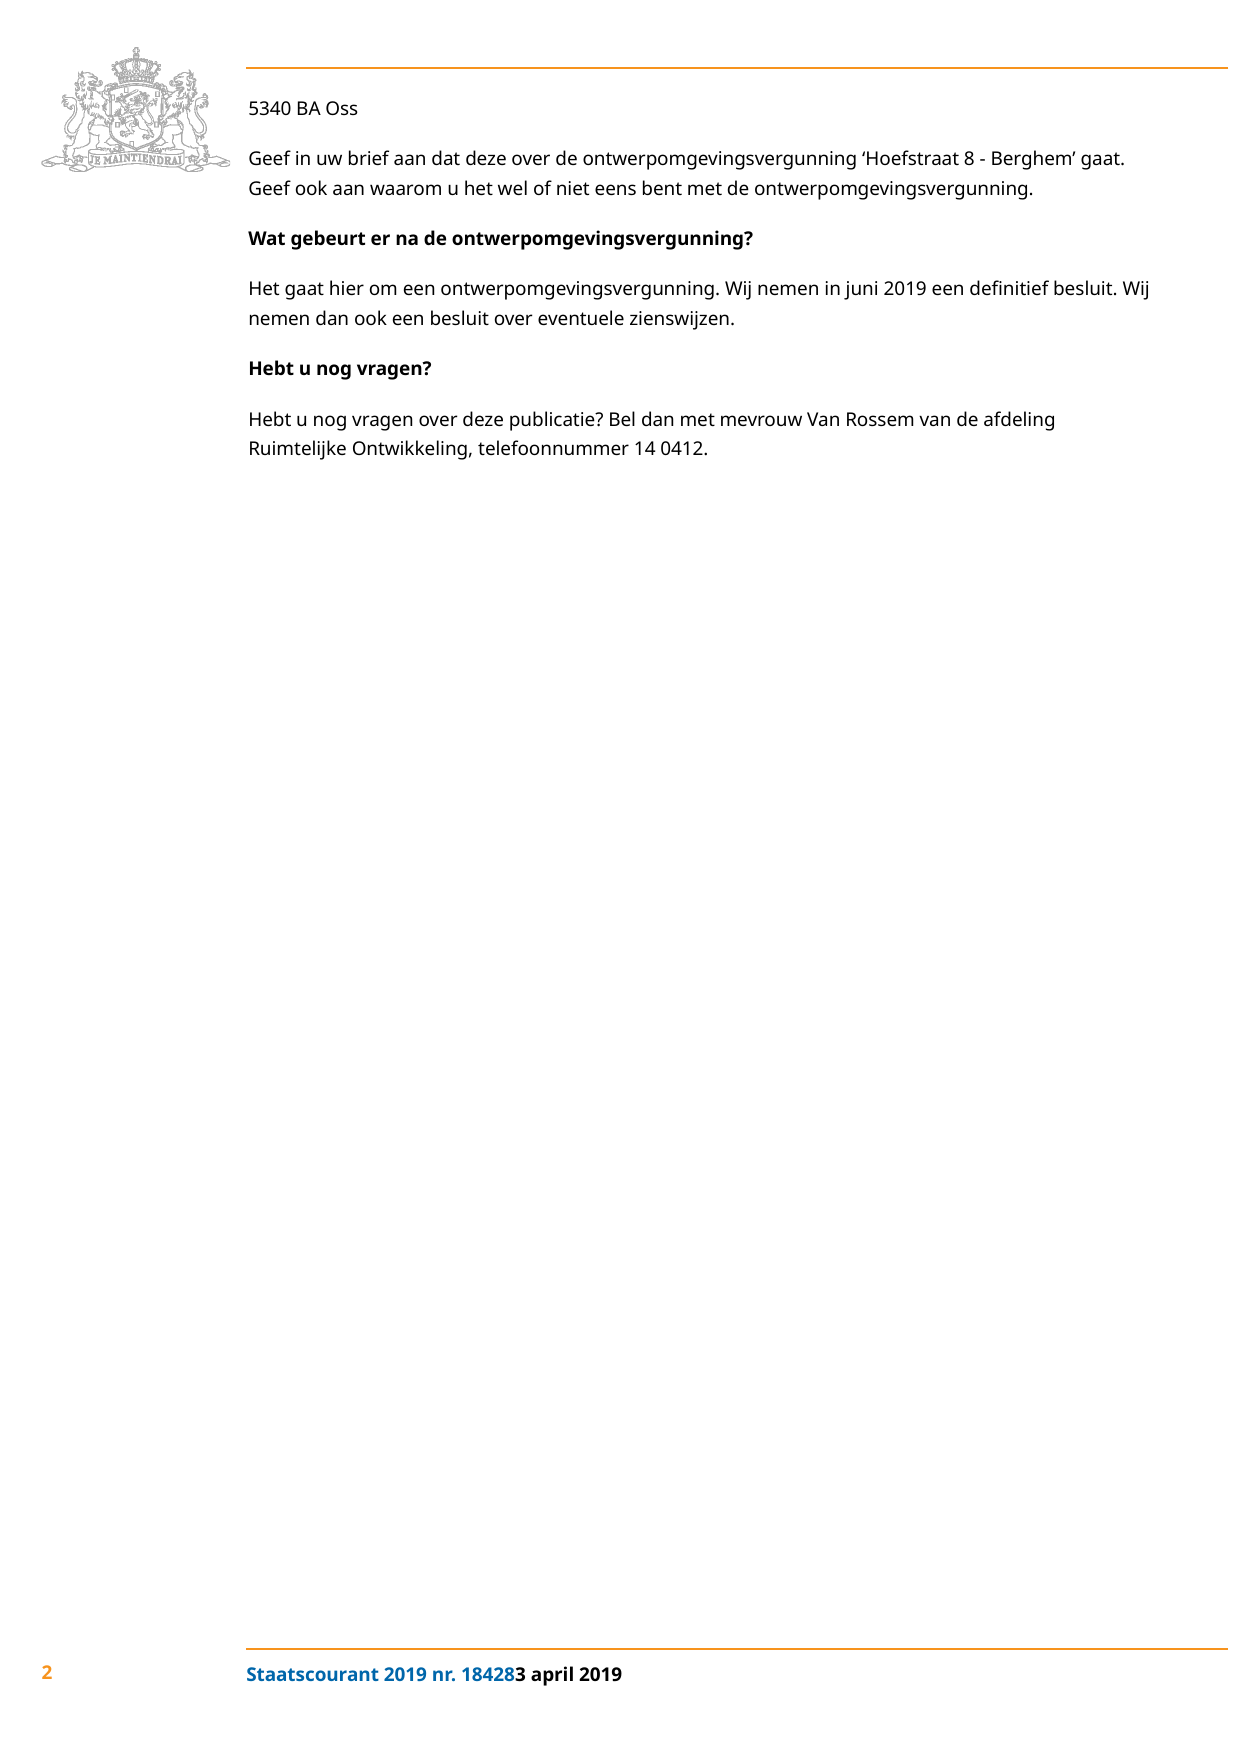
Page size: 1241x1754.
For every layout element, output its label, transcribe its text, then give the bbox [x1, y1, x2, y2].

text Geef in uw brief aan dat deze over de ontwerpomgevingsvergunning ‘Hoefstraat 8 - Berghem’ gaat. Geef ook aan waarom u het wel of niet eens bent met de ontwerpomgevingsvergunning. [248, 145, 1152, 201]
text 5340 BA Oss [248, 95, 1152, 121]
text Hebt u nog vragen? [248, 356, 1152, 381]
text Het gaat hier om een ontwerpomgevingsvergunning. Wij nemen in juni 2019 een definitief besluit. Wij nemen dan ook een besluit over eventuele zienswijzen. [248, 276, 1152, 331]
picture [41, 47, 231, 172]
text Hebt u nog vragen over deze publicatie? Bel dan met mevrouw Van Rossem van de afdeling Ruimtelijke Ontwikkeling, telefoonnummer 14 0412. [248, 406, 1152, 461]
text Wat gebeurt er na de ontwerpomgevingsvergunning? [248, 225, 1152, 251]
